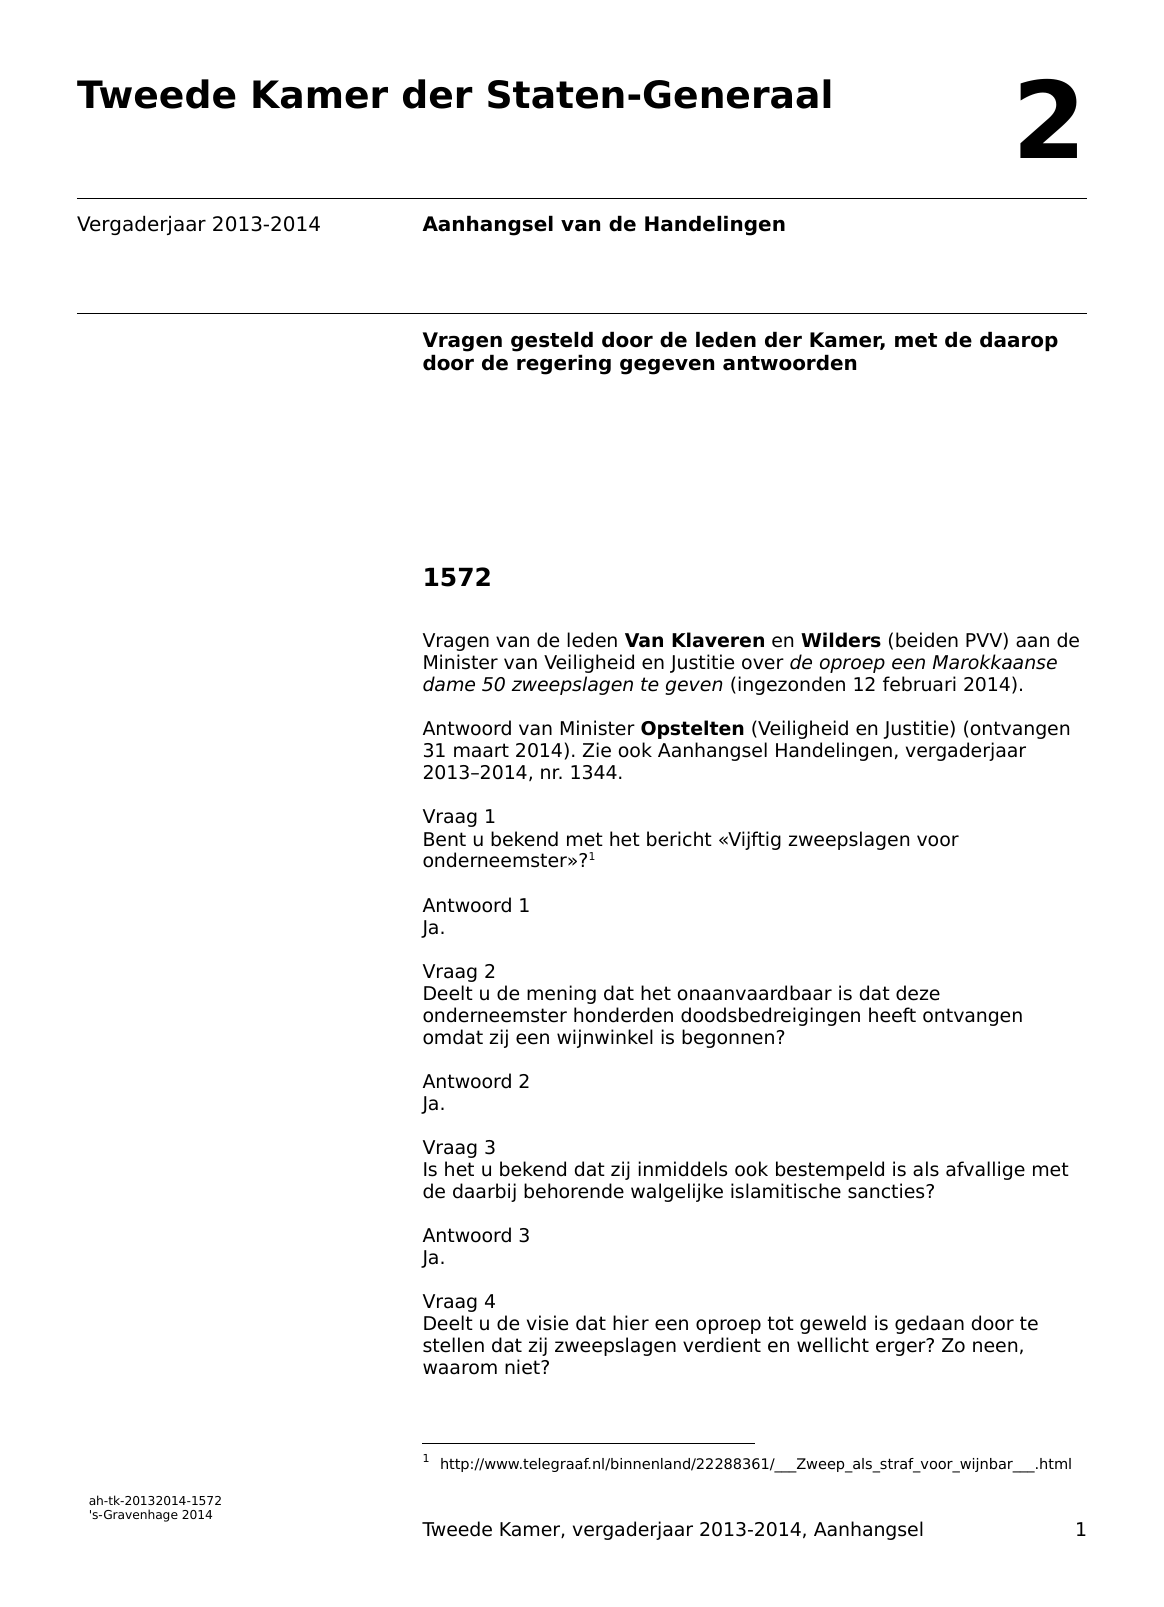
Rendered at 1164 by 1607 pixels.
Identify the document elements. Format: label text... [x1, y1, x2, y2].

text Vraag 2 [422, 961, 1087, 983]
table_cell Vergaderjaar 2013-2014 [77, 199, 422, 313]
text 1572 [422, 563, 1087, 592]
text Bent u bekend met het bericht «Vijftig zweepslagen voor onderneemster»? [422, 828, 1087, 872]
text Vraag 4 [422, 1291, 1087, 1313]
text 's-Gravenhage 2014 [88, 1508, 323, 1522]
table_header Tweede Kamer der Staten-Generaal [77, 59, 886, 198]
text Vraag 3 [422, 1137, 1087, 1159]
table_cell Vragen gesteld door de leden der Kamer, met de daarop door de regering gegeven antwoorden [422, 314, 1087, 375]
text Ja. [422, 1093, 1087, 1115]
table_header 2 [886, 59, 1087, 198]
text Antwoord van Minister Opstelten (Veiligheid en Justitie) (ontvangen 31 maart 2014). Zie ook Aanhangsel Handelingen, vergaderjaar 2013–2014, nr. 1344. [422, 718, 1087, 784]
text Ja. [422, 1247, 1087, 1269]
text Vragen van de leden Van Klaveren en Wilders (beiden PVV) aan de Minister van Veiligheid en Justitie over de oproep een Marokkaanse dame 50 zweepslagen te geven (ingezonden 12 februari 2014). [422, 630, 1087, 696]
text Antwoord 3 [422, 1225, 1087, 1247]
text ah-tk-20132014-1572 [88, 1494, 323, 1508]
text Antwoord 1 [422, 894, 1087, 917]
table_cell [77, 314, 422, 375]
text Vraag 1 [422, 806, 1087, 828]
text Ja. [422, 917, 1087, 938]
table_cell Aanhangsel van de Handelingen [422, 199, 1087, 313]
text Deelt u de mening dat het onaanvaardbaar is dat deze onderneemster honderden doodsbedreigingen heeft ontvangen omdat zij een wijnwinkel is begonnen? [422, 983, 1087, 1049]
text Is het u bekend dat zij inmiddels ook bestempeld is als afvallige met de daarbij behorende walgelijke islamitische sancties? [422, 1159, 1087, 1203]
text http://www.telegraaf.nl/binnenland/22288361/___Zweep_als_straf_voor_wijnbar___.html [422, 1452, 1087, 1474]
text Antwoord 2 [422, 1071, 1087, 1093]
text Deelt u de visie dat hier een oproep tot geweld is gedaan door te stellen dat zij zweepslagen verdient en wellicht erger? Zo neen, waarom niet? [422, 1313, 1087, 1379]
